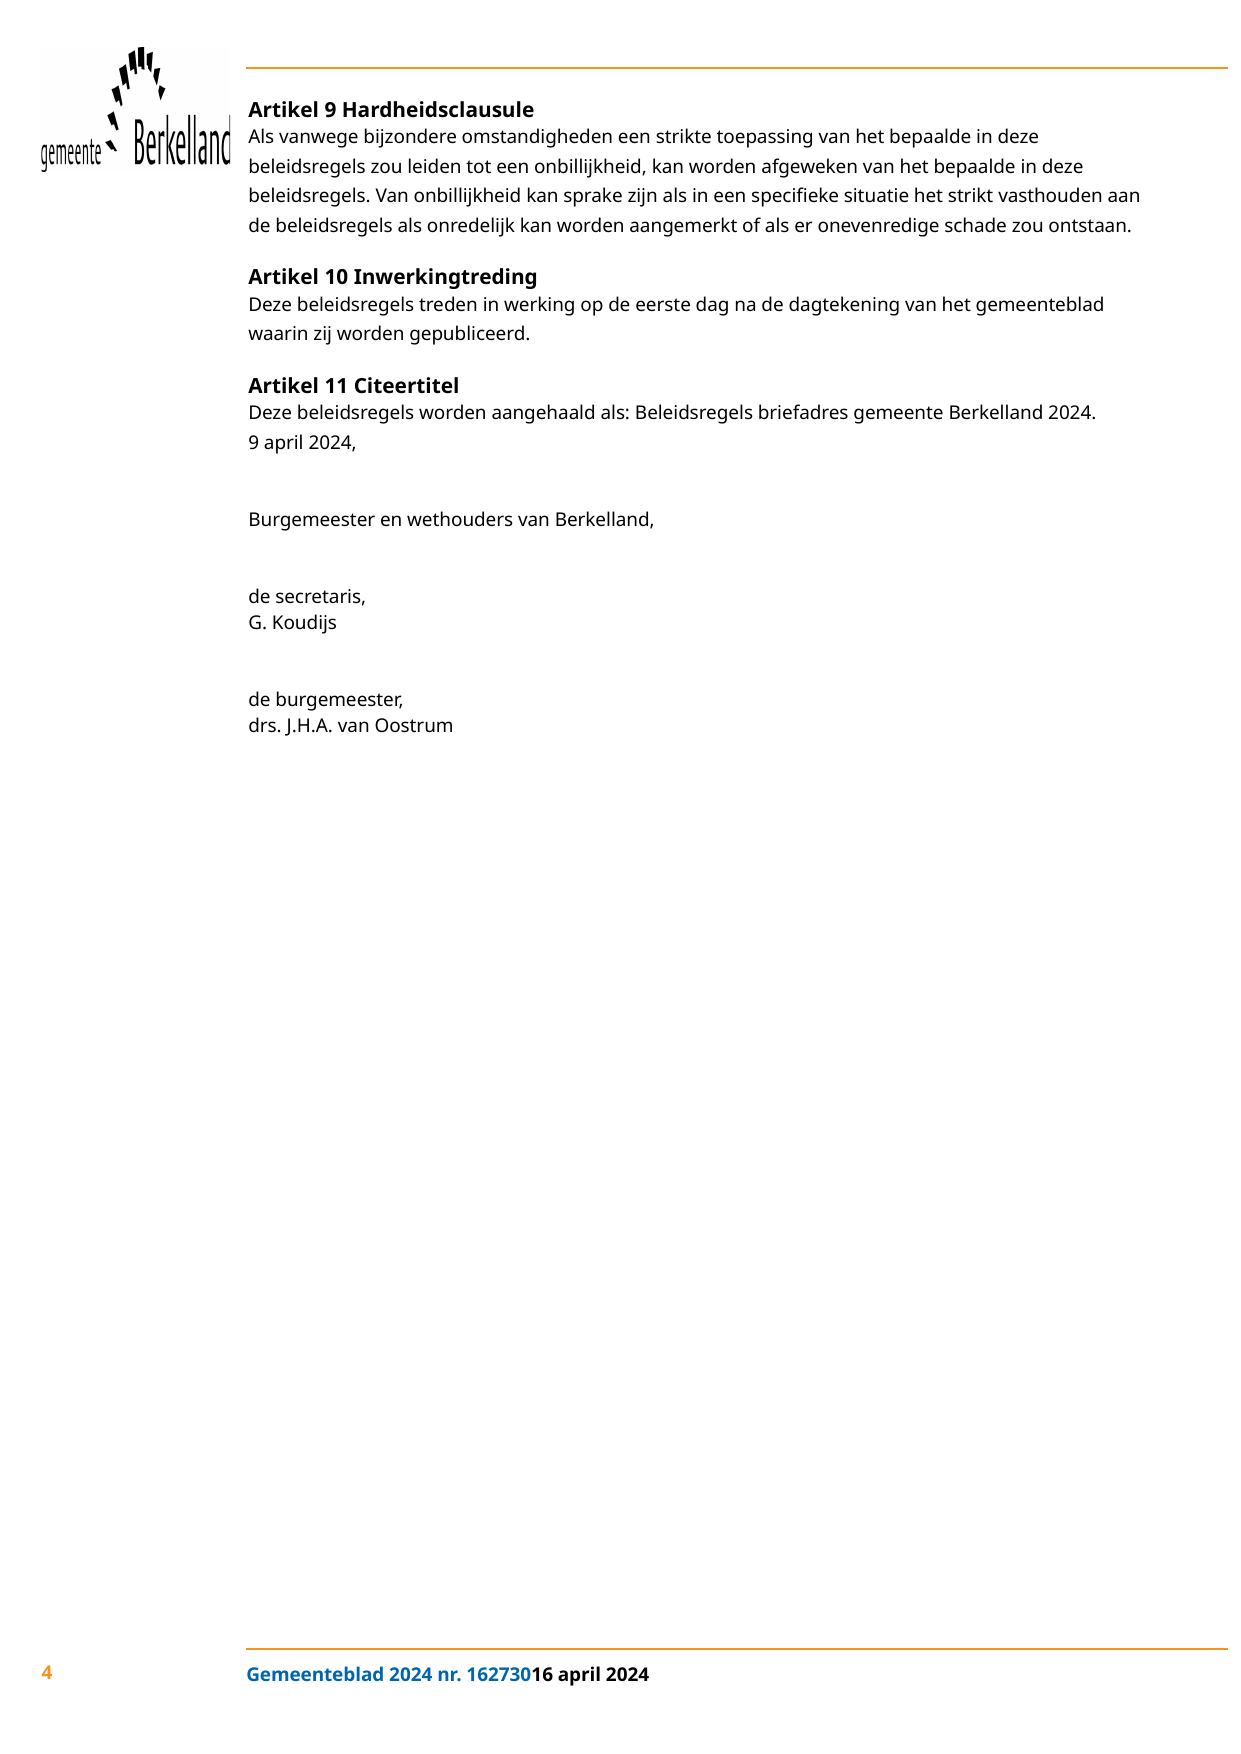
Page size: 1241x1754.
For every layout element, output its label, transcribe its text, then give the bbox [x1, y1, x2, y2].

text Deze beleidsregels worden aangehaald als: Beleidsregels briefadres gemeente Berkelland 2024. [248, 399, 1152, 425]
text Burgemeester en wethouders van Berkelland, [248, 506, 1152, 532]
picture [41, 47, 231, 172]
text 9 april 2024, [248, 429, 1152, 454]
text Artikel 9 Hardheidsclausule [248, 95, 1152, 123]
text drs. J.H.A. van Oostrum [248, 712, 1152, 738]
text Als vanwege bijzondere omstandigheden een strikte toepassing van het bepaalde in deze beleidsregels zou leiden tot een onbillijkheid, kan worden afgeweken van het bepaalde in deze beleidsregels. Van onbillijkheid kan sprake zijn als in een specifieke situatie het strikt vasthouden aan de beleidsregels als onredelijk kan worden aangemerkt of als er onevenredige schade zou ontstaan. [248, 123, 1152, 238]
text de burgemeester, [248, 686, 1152, 712]
text Artikel 10 Inwerkingtreding [248, 262, 1152, 291]
text Artikel 11 Citeertitel [248, 371, 1152, 399]
text de secretaris, [248, 583, 1152, 609]
text Deze beleidsregels treden in werking op de eerste dag na de dagtekening van het gemeenteblad waarin zij worden gepubliceerd. [248, 291, 1152, 346]
text G. Koudijs [248, 609, 1152, 635]
